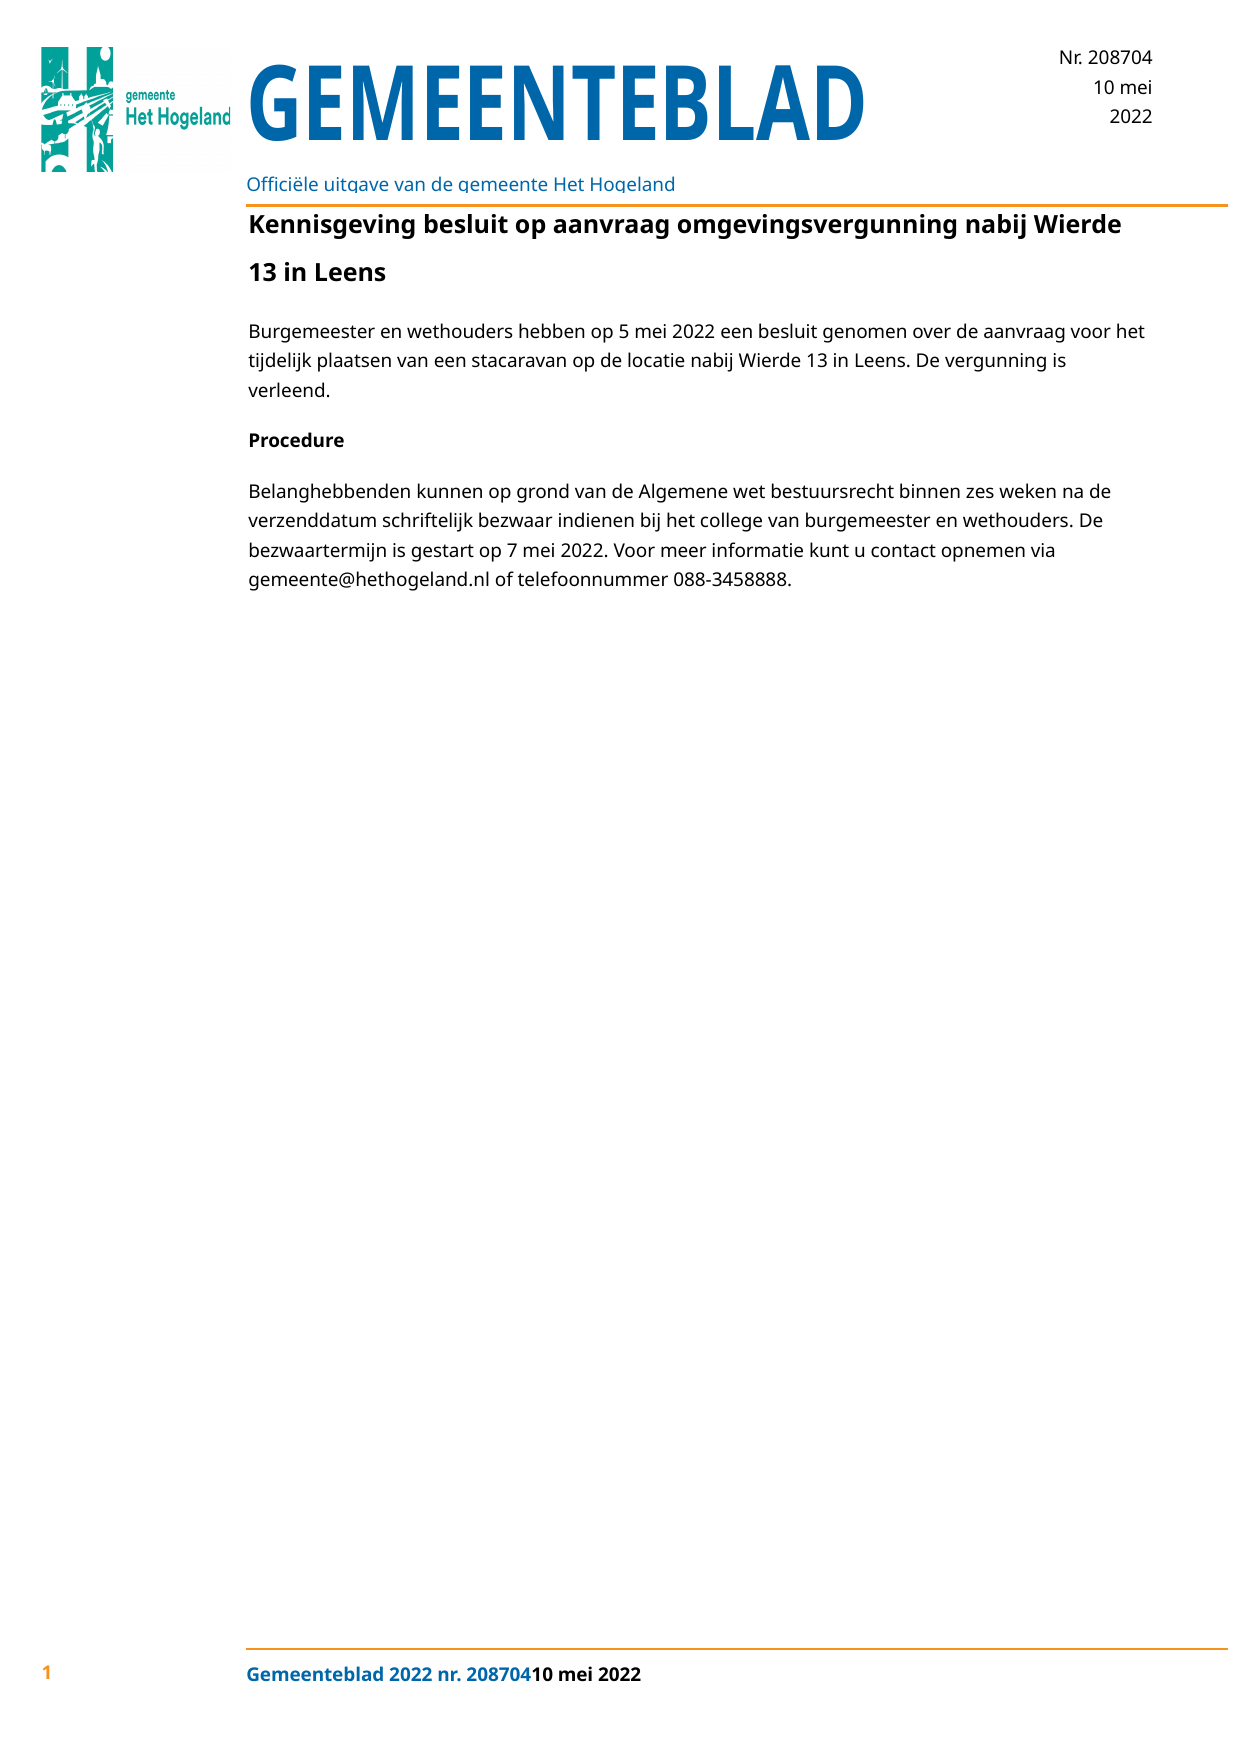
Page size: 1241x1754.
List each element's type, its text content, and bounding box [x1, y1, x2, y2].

text Kennisgeving besluit op aanvraag omgevingsvergunning nabij Wierde 13 in Leens [248, 207, 1152, 288]
picture [41, 47, 231, 172]
text Belanghebbenden kunnen op grond van de Algemene wet bestuursrecht binnen zes weken na de verzenddatum schriftelijk bezwaar indienen bij het college van burgemeester en wethouders. De bezwaartermijn is gestart op 7 mei 2022. Voor meer informatie kunt u contact opnemen via gemeente@hethogeland.nl of telefoonnummer 088-3458888. [248, 478, 1152, 592]
text Burgemeester en wethouders hebben op 5 mei 2022 een besluit genomen over de aanvraag voor het tijdelijk plaatsen van een stacaravan op de locatie nabij Wierde 13 in Leens. De vergunning is verleend. [248, 318, 1152, 403]
text Procedure [248, 427, 1152, 453]
